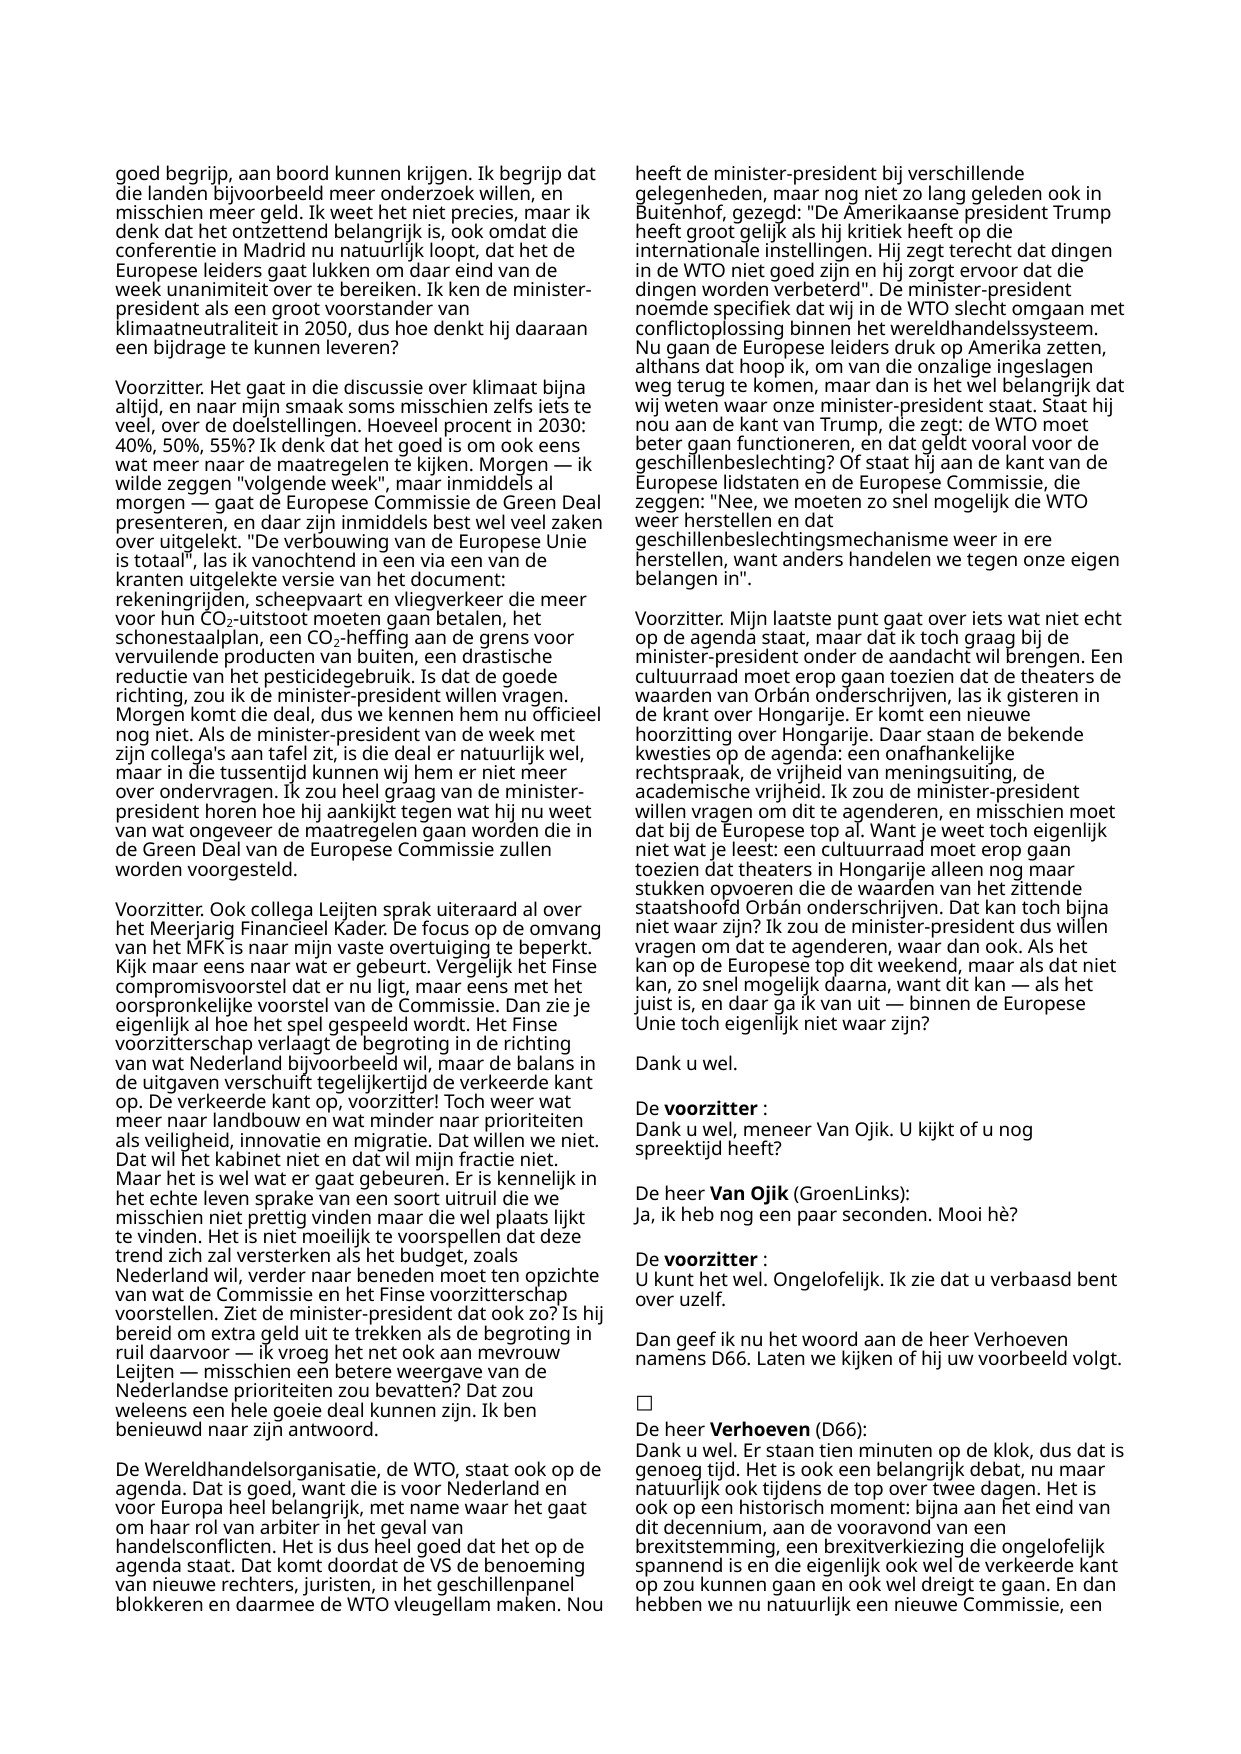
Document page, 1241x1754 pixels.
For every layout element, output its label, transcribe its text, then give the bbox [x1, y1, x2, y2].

text De heer Verhoeven (D66): [635, 1416, 1125, 1442]
text De heer Van Ojik (GroenLinks): [635, 1180, 1125, 1206]
text heeft de minister-president bij verschillende gelegenheden, maar nog niet zo lang geleden ook in Buitenhof, gezegd: "De Amerikaanse president Trump heeft groot gelijk als hij kritiek heeft op die internationale instellingen. Hij zegt terecht dat dingen in de WTO niet goed zijn en hij zorgt ervoor dat die dingen worden verbeterd". De minister-president noemde specifiek dat wij in de WTO slecht omgaan met conflictoplossing binnen het wereldhandelssysteem. Nu gaan de Europese leiders druk op Amerika zetten, althans dat hoop ik, om van die onzalige ingeslagen weg terug te komen, maar dan is het wel belangrijk dat wij weten waar onze minister-president staat. Staat hij nou aan de kant van Trump, die zegt: de WTO moet beter gaan functioneren, en dat geldt vooral voor de geschillenbeslechting? Of staat hij aan de kant van de Europese lidstaten en de Europese Commissie, die zeggen: "Nee, we moeten zo snel mogelijk die WTO weer herstellen en dat geschillenbeslechtingsmechanisme weer in ere herstellen, want anders handelen we tegen onze eigen belangen in". [635, 165, 1125, 589]
text Ja, ik heb nog een paar seconden. Mooi hè? [635, 1206, 1125, 1225]
text De voorzitter : [635, 1095, 1125, 1121]
text Dank u wel, meneer Van Ojik. U kijkt of u nog spreektijd heeft? [635, 1121, 1125, 1159]
text Voorzitter. Ook collega Leijten sprak uiteraard al over het Meerjarig Financieel Kader. De focus op de omvang van het MFK is naar mijn vaste overtuiging te beperkt. Kijk maar eens naar wat er gebeurt. Vergelijk het Finse compromisvoorstel dat er nu ligt, maar eens met het oorspronkelijke voorstel van de Commissie. Dan zie je eigenlijk al hoe het spel gespeeld wordt. Het Finse voorzitterschap verlaagt de begroting in de richting van wat Nederland bijvoorbeeld wil, maar de balans in de uitgaven verschuift tegelijkertijd de verkeerde kant op. De verkeerde kant op, voorzitter! Toch weer wat meer naar landbouw en wat minder naar prioriteiten als veiligheid, innovatie en migratie. Dat willen we niet. Dat wil het kabinet niet en dat wil mijn fractie niet. Maar het is wel wat er gaat gebeuren. Er is kennelijk in het echte leven sprake van een soort uitruil die we misschien niet prettig vinden maar die wel plaats lijkt te vinden. Het is niet moeilijk te voorspellen dat deze trend zich zal versterken als het budget, zoals Nederland wil, verder naar beneden moet ten opzichte van wat de Commissie en het Finse voorzitterschap voorstellen. Ziet de minister-president dat ook zo? Is hij bereid om extra geld uit te trekken als de begroting in ruil daarvoor — ik vroeg het net ook aan mevrouw Leijten — misschien een betere weergave van de Nederlandse prioriteiten zou bevatten? Dat zou weleens een hele goeie deal kunnen zijn. Ik ben benieuwd naar zijn antwoord. [115, 901, 605, 1440]
text U kunt het wel. Ongelofelijk. Ik zie dat u verbaasd bent over uzelf. [635, 1271, 1125, 1310]
text De Wereldhandelsorganisatie, de WTO, staat ook op de agenda. Dat is goed, want die is voor Nederland en voor Europa heel belangrijk, met name waar het gaat om haar rol van arbiter in het geval van handelsconflicten. Het is dus heel goed dat het op de agenda staat. Dat komt doordat de VS de benoeming van nieuwe rechters, juristen, in het geschillenpanel blokkeren en daarmee de WTO vleugellam maken. Nou [115, 1461, 605, 1615]
text Dan geef ik nu het woord aan de heer Verhoeven namens D66. Laten we kijken of hij uw voorbeeld volgt. [635, 1331, 1125, 1369]
text Dank u wel. [635, 1055, 1125, 1074]
text Dank u wel. Er staan tien minuten op de klok, dus dat is genoeg tijd. Het is ook een belangrijk debat, nu maar natuurlijk ook tijdens de top over twee dagen. Het is ook op een historisch moment: bijna aan het eind van dit decennium, aan de vooravond van een brexitstemming, een brexitverkiezing die ongelofelijk spannend is en die eigenlijk ook wel de verkeerde kant op zou kunnen gaan en ook wel dreigt te gaan. En dan hebben we nu natuurlijk een nieuwe Commissie, een [635, 1442, 1125, 1615]
text ⬜ [635, 1390, 1125, 1416]
text Voorzitter. Het gaat in die discussie over klimaat bijna altijd, en naar mijn smaak soms misschien zelfs iets te veel, over de doelstellingen. Hoeveel procent in 2030: 40%, 50%, 55%? Ik denk dat het goed is om ook eens wat meer naar de maatregelen te kijken. Morgen — ik wilde zeggen "volgende week", maar inmiddels al morgen — gaat de Europese Commissie de Green Deal presenteren, en daar zijn inmiddels best wel veel zaken over uitgelekt. "De verbouwing van de Europese Unie is totaal", las ik vanochtend in een via een van de kranten uitgelekte versie van het document: rekeningrijden, scheepvaart en vliegverkeer die meer voor hun CO2-uitstoot moeten gaan betalen, het schonestaalplan, een CO2-heffing aan de grens voor vervuilende producten van buiten, een drastische reductie van het pesticidegebruik. Is dat de goede richting, zou ik de minister-president willen vragen. Morgen komt die deal, dus we kennen hem nu officieel nog niet. Als de minister-president van de week met zijn collega's aan tafel zit, is die deal er natuurlijk wel, maar in die tussentijd kunnen wij hem er niet meer over ondervragen. Ik zou heel graag van de minister-president horen hoe hij aankijkt tegen wat hij nu weet van wat ongeveer de maatregelen gaan worden die in de Green Deal van de Europese Commissie zullen worden voorgesteld. [115, 379, 605, 880]
text goed begrijp, aan boord kunnen krijgen. Ik begrijp dat die landen bijvoorbeeld meer onderzoek willen, en misschien meer geld. Ik weet het niet precies, maar ik denk dat het ontzettend belangrijk is, ook omdat die conferentie in Madrid nu natuurlijk loopt, dat het de Europese leiders gaat lukken om daar eind van de week unanimiteit over te bereiken. Ik ken de minister-president als een groot voorstander van klimaatneutraliteit in 2050, dus hoe denkt hij daaraan een bijdrage te kunnen leveren? [115, 165, 605, 358]
text De voorzitter : [635, 1246, 1125, 1271]
text Voorzitter. Mijn laatste punt gaat over iets wat niet echt op de agenda staat, maar dat ik toch graag bij de minister-president onder de aandacht wil brengen. Een cultuurraad moet erop gaan toezien dat de theaters de waarden van Orbán onderschrijven, las ik gisteren in de krant over Hongarije. Er komt een nieuwe hoorzitting over Hongarije. Daar staan de bekende kwesties op de agenda: een onafhankelijke rechtspraak, de vrijheid van meningsuiting, de academische vrijheid. Ik zou de minister-president willen vragen om dit te agenderen, en misschien moet dat bij de Europese top al. Want je weet toch eigenlijk niet wat je leest: een cultuurraad moet erop gaan toezien dat theaters in Hongarije alleen nog maar stukken opvoeren die de waarden van het zittende staatshoofd Orbán onderschrijven. Dat kan toch bijna niet waar zijn? Ik zou de minister-president dus willen vragen om dat te agenderen, waar dan ook. Als het kan op de Europese top dit weekend, maar als dat niet kan, zo snel mogelijk daarna, want dit kan — als het juist is, en daar ga ik van uit — binnen de Europese Unie toch eigenlijk niet waar zijn? [635, 610, 1125, 1034]
